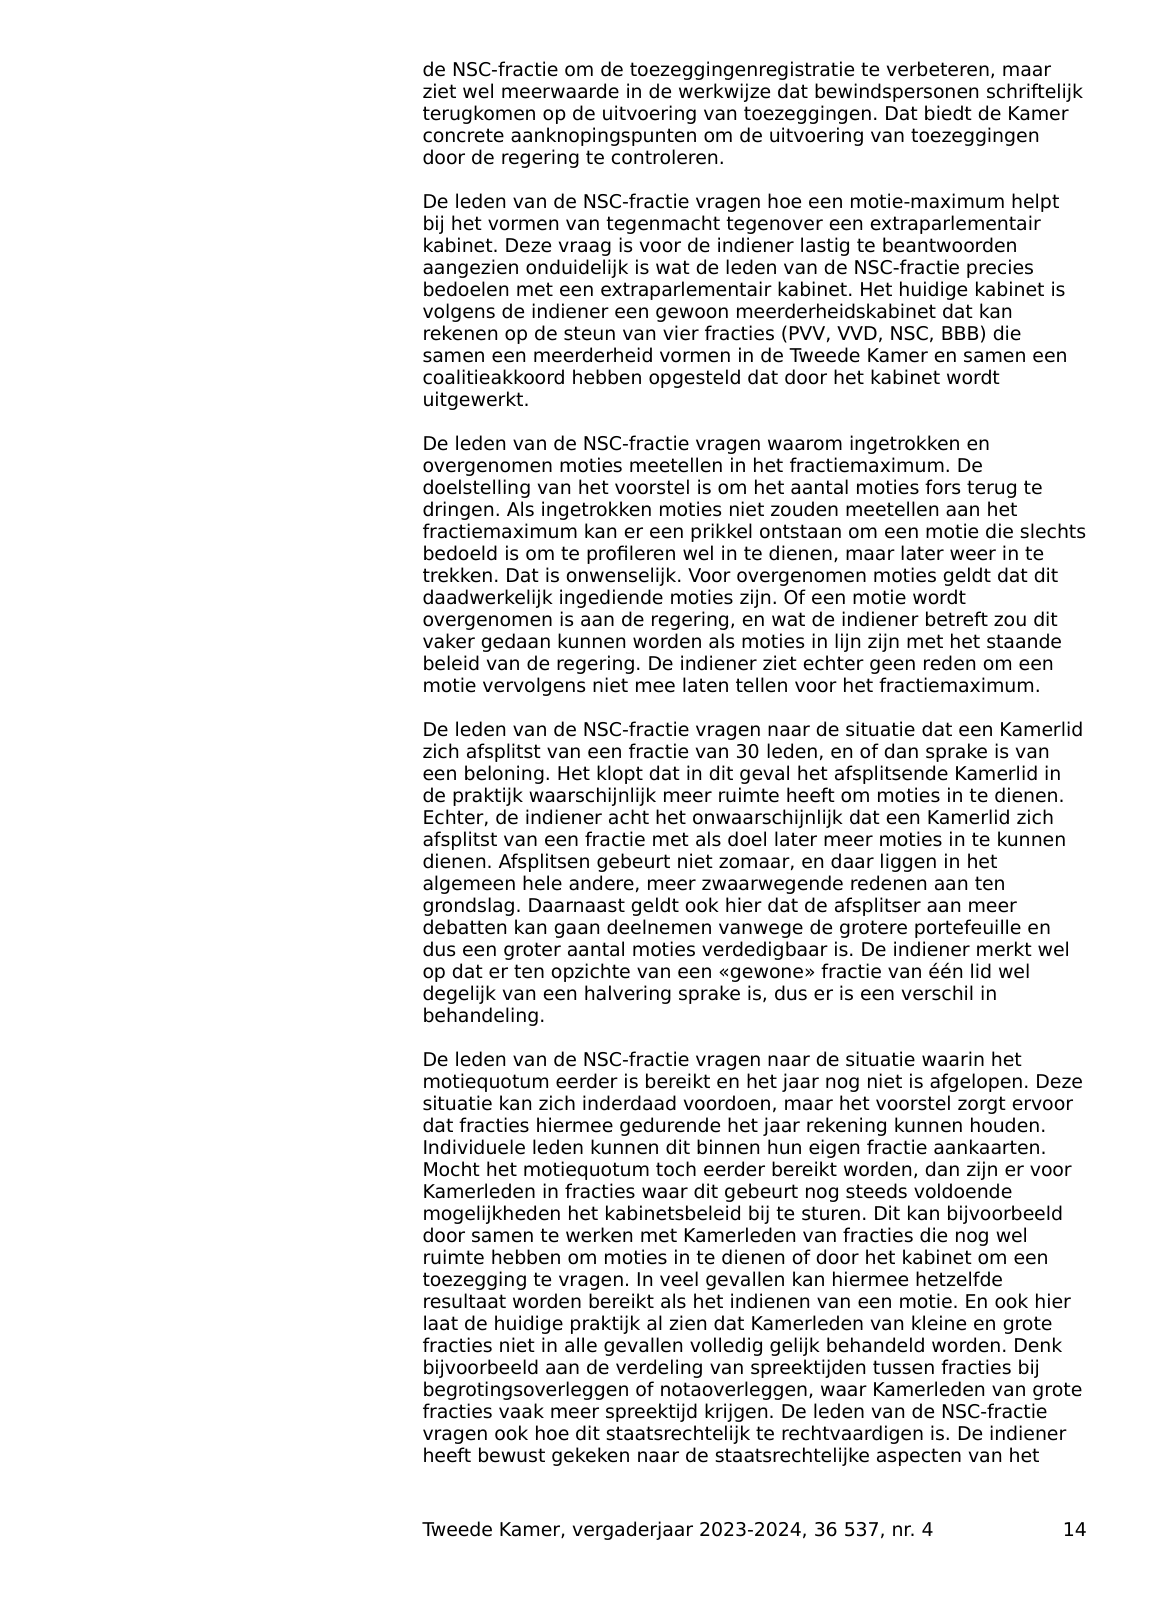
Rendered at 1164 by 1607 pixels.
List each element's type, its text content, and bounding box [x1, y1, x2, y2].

text de NSC-fractie om de toezeggingenregistratie te verbeteren, maar ziet wel meerwaarde in de werkwijze dat bewindspersonen schriftelijk terugkomen op de uitvoering van toezeggingen. Dat biedt de Kamer concrete aanknopingspunten om de uitvoering van toezeggingen door de regering te controleren. [422, 59, 1087, 169]
text De leden van de NSC-fractie vragen naar de situatie waarin het motiequotum eerder is bereikt en het jaar nog niet is afgelopen. Deze situatie kan zich inderdaad voordoen, maar het voorstel zorgt ervoor dat fracties hiermee gedurende het jaar rekening kunnen houden. Individuele leden kunnen dit binnen hun eigen fractie aankaarten. Mocht het motiequotum toch eerder bereikt worden, dan zijn er voor Kamerleden in fracties waar dit gebeurt nog steeds voldoende mogelijkheden het kabinetsbeleid bij te sturen. Dit kan bijvoorbeeld door samen te werken met Kamerleden van fracties die nog wel ruimte hebben om moties in te dienen of door het kabinet om een toezegging te vragen. In veel gevallen kan hiermee hetzelfde resultaat worden bereikt als het indienen van een motie. En ook hier laat de huidige praktijk al zien dat Kamerleden van kleine en grote fracties niet in alle gevallen volledig gelijk behandeld worden. Denk bijvoorbeeld aan de verdeling van spreektijden tussen fracties bij begrotingsoverleggen of notaoverleggen, waar Kamerleden van grote fracties vaak meer spreektijd krijgen. De leden van de NSC-fractie vragen ook hoe dit staatsrechtelijk te rechtvaardigen is. De indiener heeft bewust gekeken naar de staatsrechtelijke aspecten van het [422, 1049, 1087, 1467]
text De leden van de NSC-fractie vragen hoe een motie-maximum helpt bij het vormen van tegenmacht tegenover een extraparlementair kabinet. Deze vraag is voor de indiener lastig te beantwoorden aangezien onduidelijk is wat de leden van de NSC-fractie precies bedoelen met een extraparlementair kabinet. Het huidige kabinet is volgens de indiener een gewoon meerderheidskabinet dat kan rekenen op de steun van vier fracties (PVV, VVD, NSC, BBB) die samen een meerderheid vormen in de Tweede Kamer en samen een coalitieakkoord hebben opgesteld dat door het kabinet wordt uitgewerkt. [422, 191, 1087, 411]
text De leden van de NSC-fractie vragen naar de situatie dat een Kamerlid zich afsplitst van een fractie van 30 leden, en of dan sprake is van een beloning. Het klopt dat in dit geval het afsplitsende Kamerlid in de praktijk waarschijnlijk meer ruimte heeft om moties in te dienen. Echter, de indiener acht het onwaarschijnlijk dat een Kamerlid zich afsplitst van een fractie met als doel later meer moties in te kunnen dienen. Afsplitsen gebeurt niet zomaar, en daar liggen in het algemeen hele andere, meer zwaarwegende redenen aan ten grondslag. Daarnaast geldt ook hier dat de afsplitser aan meer debatten kan gaan deelnemen vanwege de grotere portefeuille en dus een groter aantal moties verdedigbaar is. De indiener merkt wel op dat er ten opzichte van een «gewone» fractie van één lid wel degelijk van een halvering sprake is, dus er is een verschil in behandeling. [422, 719, 1087, 1027]
text De leden van de NSC-fractie vragen waarom ingetrokken en overgenomen moties meetellen in het fractiemaximum. De doelstelling van het voorstel is om het aantal moties fors terug te dringen. Als ingetrokken moties niet zouden meetellen aan het fractiemaximum kan er een prikkel ontstaan om een motie die slechts bedoeld is om te profileren wel in te dienen, maar later weer in te trekken. Dat is onwenselijk. Voor overgenomen moties geldt dat dit daadwerkelijk ingediende moties zijn. Of een motie wordt overgenomen is aan de regering, en wat de indiener betreft zou dit vaker gedaan kunnen worden als moties in lijn zijn met het staande beleid van de regering. De indiener ziet echter geen reden om een motie vervolgens niet mee laten tellen voor het fractiemaximum. [422, 433, 1087, 697]
